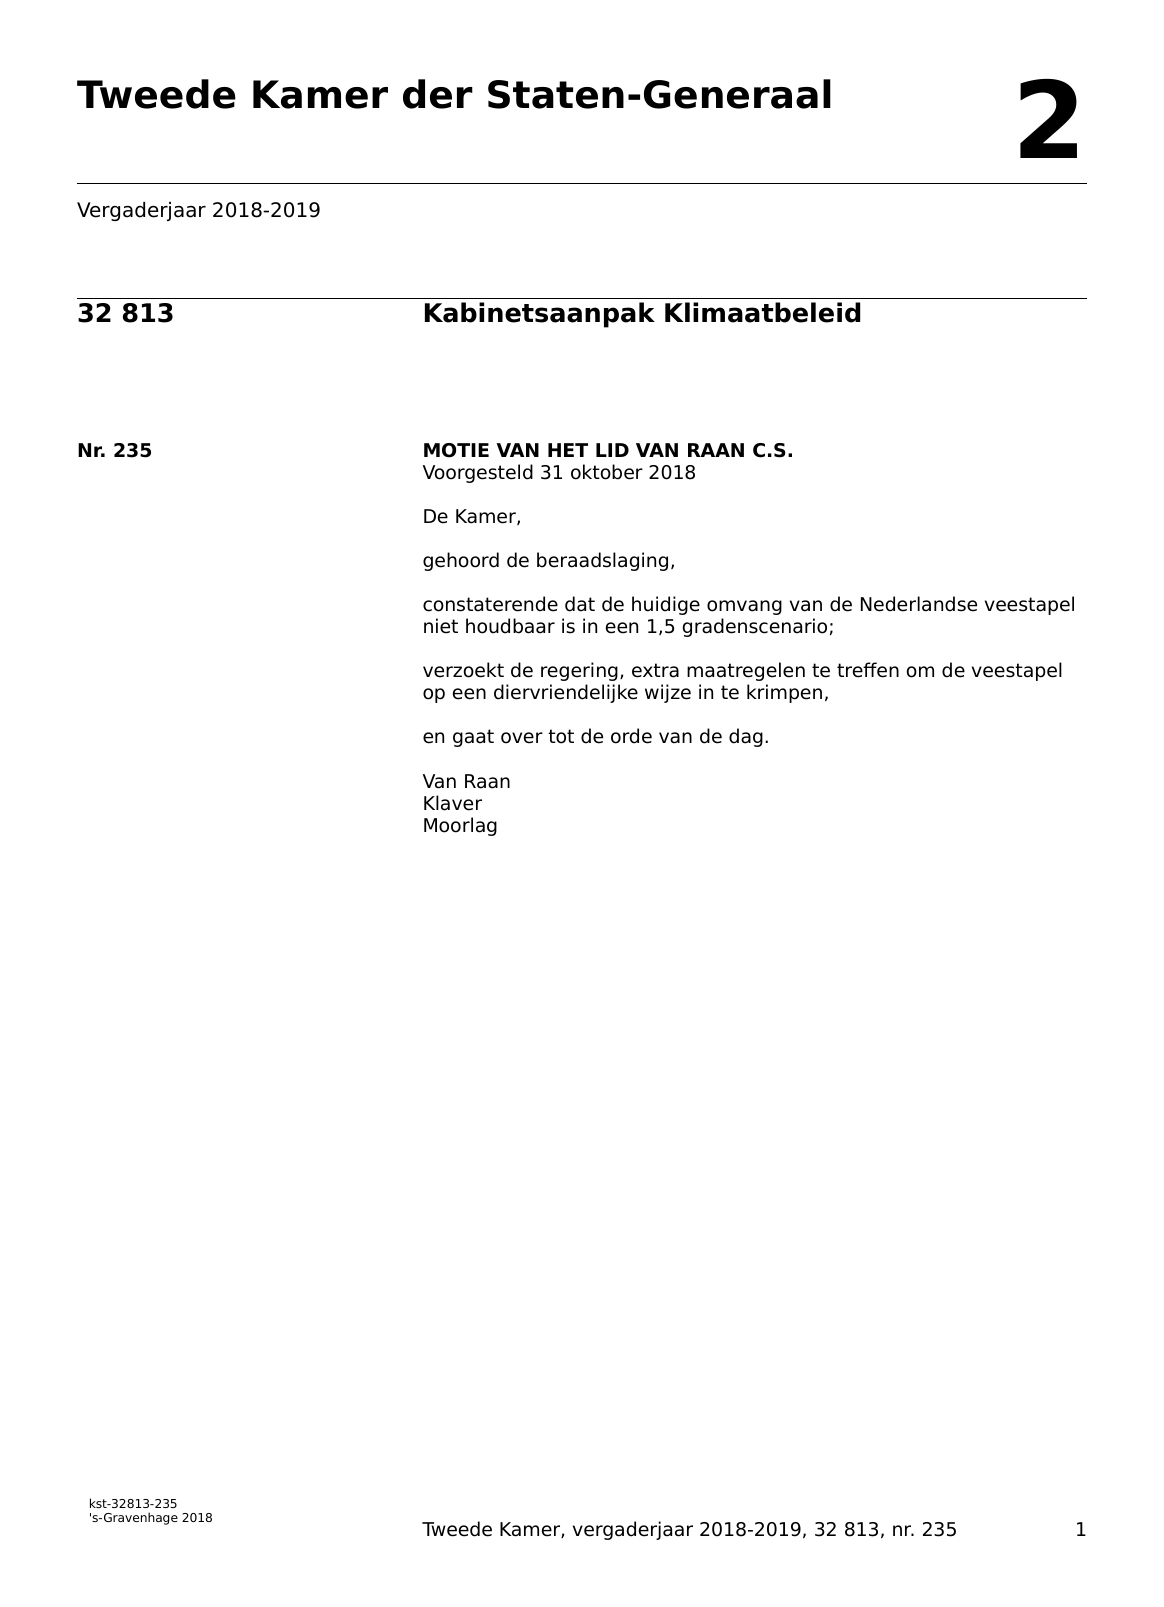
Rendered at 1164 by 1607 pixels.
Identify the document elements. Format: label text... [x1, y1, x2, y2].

text gehoord de beraadslaging, [422, 550, 1087, 572]
text Voorgesteld 31 oktober 2018 [422, 462, 1087, 484]
text constaterende dat de huidige omvang van de Nederlandse veestapel niet houdbaar is in een 1,5 gradenscenario; [422, 594, 1087, 638]
table_header 2 [886, 59, 1087, 183]
table_header Tweede Kamer der Staten-Generaal [77, 59, 886, 183]
subtitle 32 813 Kabinetsaanpak Klimaatbeleid [77, 299, 1087, 329]
text 's-Gravenhage 2018 [88, 1511, 323, 1525]
text Van Raan [422, 771, 1087, 793]
text De Kamer, [422, 506, 1087, 528]
subtitle Nr. 235 MOTIE VAN HET LID VAN RAAN C.S. [77, 440, 1087, 462]
text kst-32813-235 [88, 1497, 323, 1511]
text Moorlag [422, 814, 1087, 837]
text en gaat over tot de orde van de dag. [422, 726, 1087, 748]
table_cell Vergaderjaar 2018-2019 [77, 184, 1087, 298]
text Klaver [422, 793, 1087, 814]
text verzoekt de regering, extra maatregelen te treffen om de veestapel op een diervriendelijke wijze in te krimpen, [422, 660, 1087, 704]
